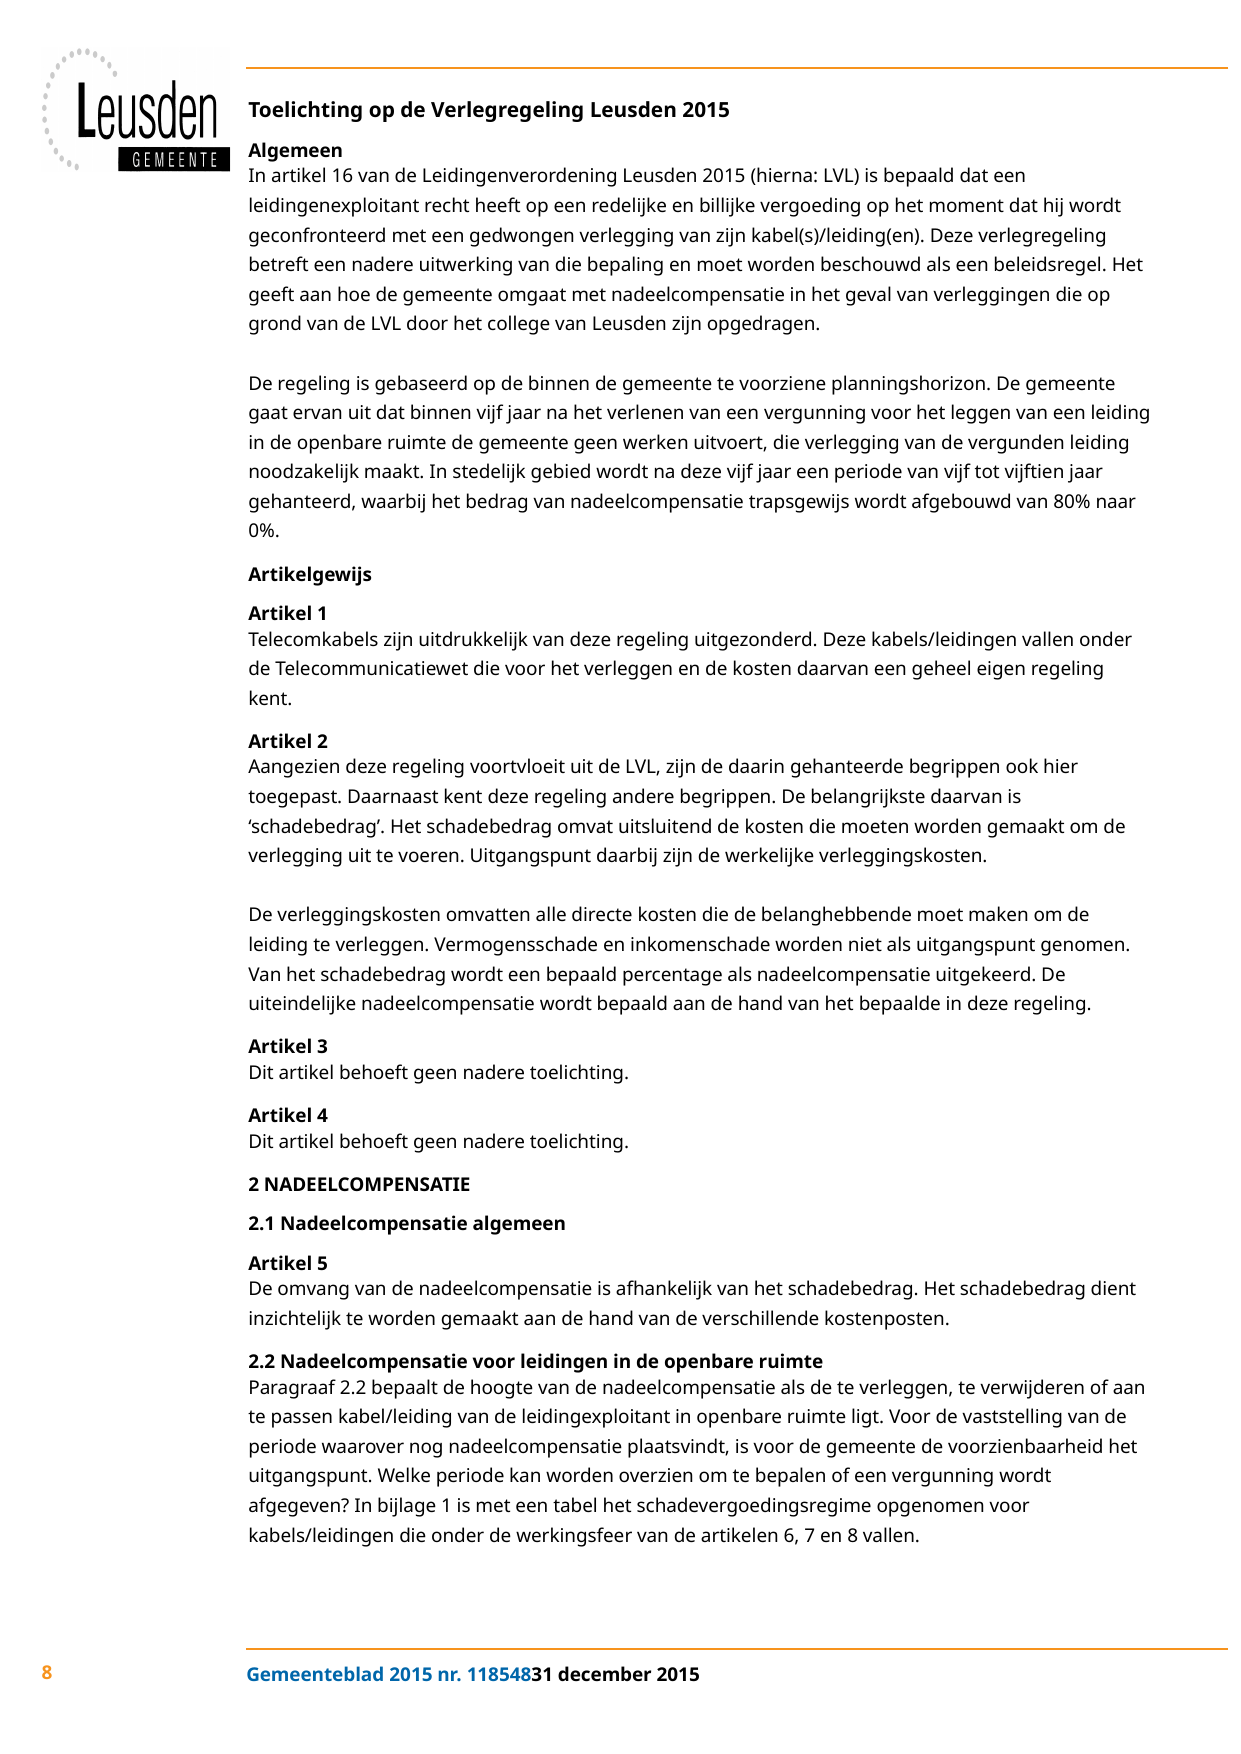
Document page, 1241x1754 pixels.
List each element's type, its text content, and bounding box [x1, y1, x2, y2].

text 2.2 Nadeelcompensatie voor leidingen in de openbare ruimte [248, 1348, 1152, 1374]
text Dit artikel behoeft geen nadere toelichting. [248, 1128, 1152, 1154]
text Artikelgewijs [248, 561, 1152, 586]
text Artikel 4 [248, 1102, 1152, 1128]
text Artikel 5 [248, 1250, 1152, 1276]
text Dit artikel behoeft geen nadere toelichting. [248, 1059, 1152, 1085]
text Aangezien deze regeling voortvloeit uit de LVL, zijn de daarin gehanteerde begrippen ook hier toegepast. Daarnaast kent deze regeling andere begrippen. De belangrijkste daarvan is ‘schadebedrag’. Het schadebedrag omvat uitsluitend de kosten die moeten worden gemaakt om de verlegging uit te voeren. Uitgangspunt daarbij zijn de werkelijke verleggingskosten. [248, 754, 1152, 868]
text De regeling is gebaseerd op de binnen de gemeente te voorziene planningshorizon. De gemeente gaat ervan uit dat binnen vijf jaar na het verlenen van een vergunning voor het leggen van een leiding in de openbare ruimte de gemeente geen werken uitvoert, die verlegging van de vergunden leiding noodzakelijk maakt. In stedelijk gebied wordt na deze vijf jaar een periode van vijf tot vijftien jaar gehanteerd, waarbij het bedrag van nadeelcompensatie trapsgewijs wordt afgebouwd van 80% naar 0%. [248, 370, 1152, 543]
text Artikel 3 [248, 1033, 1152, 1059]
text 2 NADEELCOMPENSATIE [248, 1171, 1152, 1197]
text De verleggingskosten omvatten alle directe kosten die de belanghebbende moet maken om de leiding te verleggen. Vermogensschade en inkomenschade worden niet als uitgangspunt genomen. Van het schadebedrag wordt een bepaald percentage als nadeelcompensatie uitgekeerd. De uiteindelijke nadeelcompensatie wordt bepaald aan de hand van het bepaalde in deze regeling. [248, 902, 1152, 1016]
text Artikel 2 [248, 728, 1152, 754]
text Paragraaf 2.2 bepaalt de hoogte van de nadeelcompensatie als de te verleggen, te verwijderen of aan te passen kabel/leiding van de leidingexploitant in openbare ruimte ligt. Voor de vaststelling van de periode waarover nog nadeelcompensatie plaatsvindt, is voor de gemeente de voorzienbaarheid het uitgangspunt. Welke periode kan worden overzien om te bepalen of een vergunning wordt afgegeven? In bijlage 1 is met een tabel het schadevergoedingsregime opgenomen voor kabels/leidingen die onder de werkingsfeer van de artikelen 6, 7 en 8 vallen. [248, 1374, 1152, 1548]
text 2.1 Nadeelcompensatie algemeen [248, 1211, 1152, 1236]
picture [41, 47, 231, 172]
text De omvang van de nadeelcompensatie is afhankelijk van het schadebedrag. Het schadebedrag dient inzichtelijk te worden gemaakt aan de hand van de verschillende kostenposten. [248, 1276, 1152, 1331]
text Algemeen [248, 137, 1152, 163]
text Toelichting op de Verlegregeling Leusden 2015 [248, 95, 1152, 123]
text In artikel 16 van de Leidingenverordening Leusden 2015 (hierna: LVL) is bepaald dat een leidingenexploitant recht heeft op een redelijke en billijke vergoeding op het moment dat hij wordt geconfronteerd met een gedwongen verlegging van zijn kabel(s)/leiding(en). Deze verlegregeling betreft een nadere uitwerking van die bepaling en moet worden beschouwd als een beleidsregel. Het geeft aan hoe de gemeente omgaat met nadeelcompensatie in het geval van verleggingen die op grond van de LVL door het college van Leusden zijn opgedragen. [248, 163, 1152, 336]
text Artikel 1 [248, 600, 1152, 626]
text Telecomkabels zijn uitdrukkelijk van deze regeling uitgezonderd. Deze kabels/leidingen vallen onder de Telecommunicatiewet die voor het verleggen en de kosten daarvan een geheel eigen regeling kent. [248, 626, 1152, 711]
